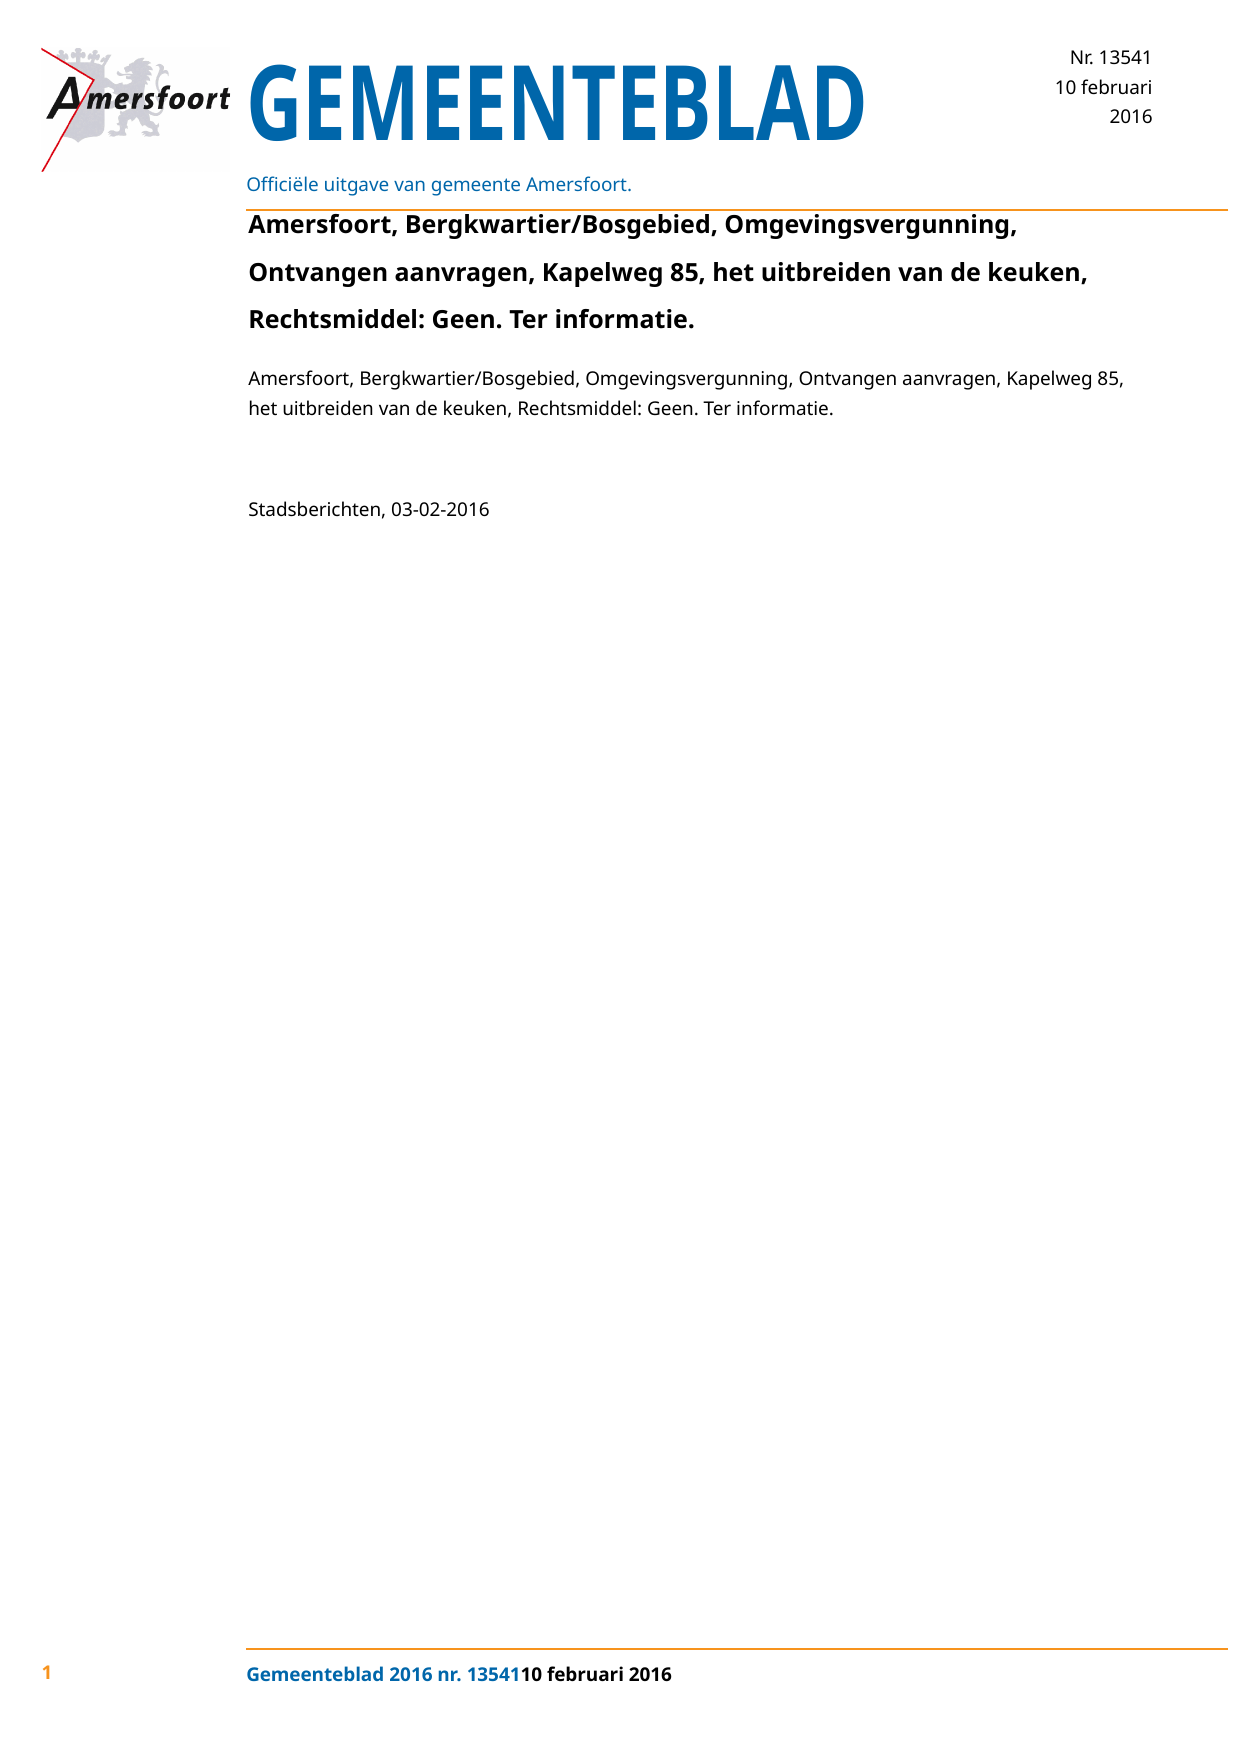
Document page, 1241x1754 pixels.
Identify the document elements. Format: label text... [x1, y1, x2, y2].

text Stadsberichten, 03-02-2016 [248, 496, 1152, 522]
picture [41, 47, 231, 172]
text Amersfoort, Bergkwartier/Bosgebied, Omgevingsvergunning, Ontvangen aanvragen, Kapelweg 85, het uitbreiden van de keuken, Rechtsmiddel: Geen. Ter informatie. [248, 211, 1152, 336]
text Amersfoort, Bergkwartier/Bosgebied, Omgevingsvergunning, Ontvangen aanvragen, Kapelweg 85, het uitbreiden van de keuken, Rechtsmiddel: Geen. Ter informatie. [248, 366, 1152, 421]
